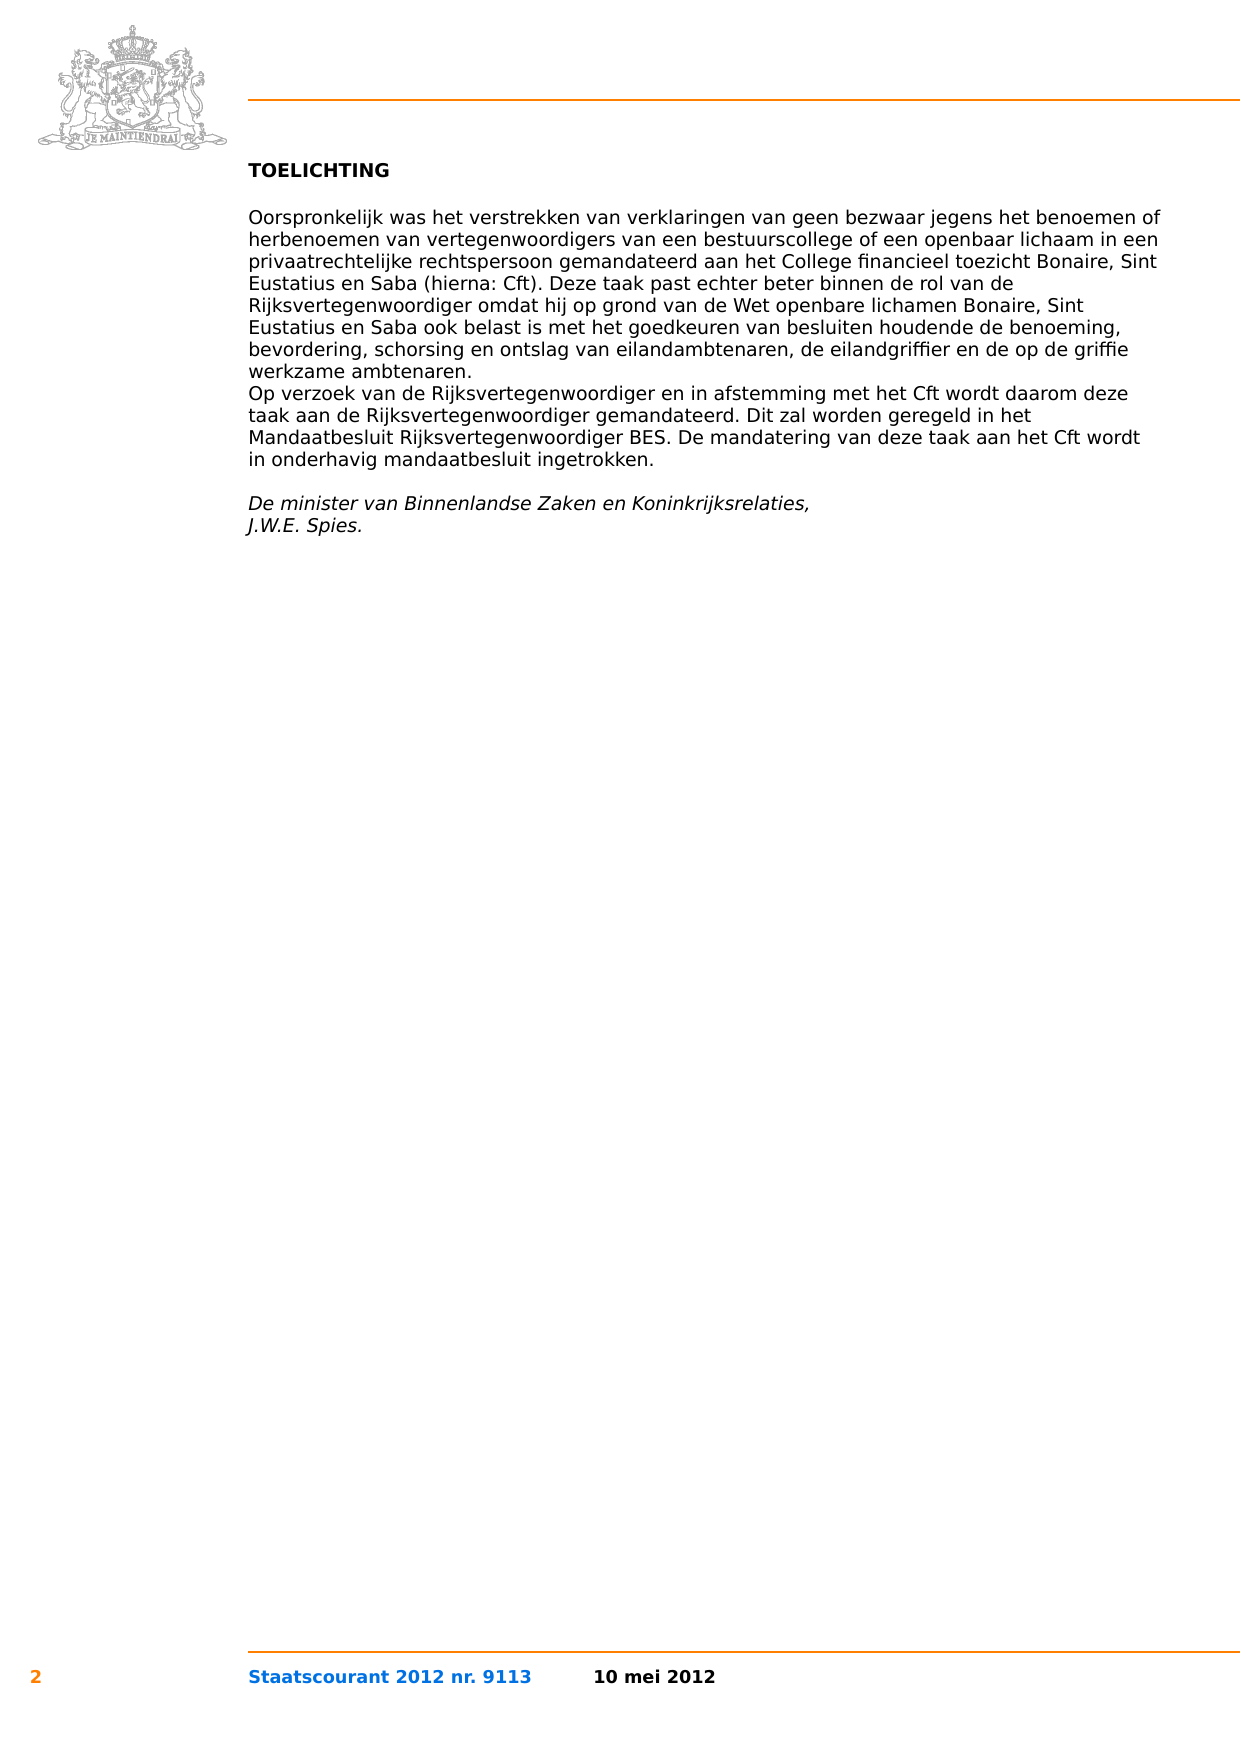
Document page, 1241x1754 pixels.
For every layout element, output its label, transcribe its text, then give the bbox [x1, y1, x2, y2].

text Oorspronkelijk was het verstrekken van verklaringen van geen bezwaar jegens het benoemen of herbenoemen van vertegenwoordigers van een bestuurscollege of een openbaar lichaam in een privaatrechtelijke rechtspersoon gemandateerd aan het College financieel toezicht Bonaire, Sint Eustatius en Saba (hierna: Cft). Deze taak past echter beter binnen de rol van de Rijksvertegenwoordiger omdat hij op grond van de Wet openbare lichamen Bonaire, Sint Eustatius en Saba ook belast is met het goedkeuren van besluiten houdende de benoeming, bevordering, schorsing en ontslag van eilandambtenaren, de eilandgriffier en de op de griffie werkzame ambtenaren. [248, 207, 1163, 383]
text Op verzoek van de Rijksvertegenwoordiger en in afstemming met het Cft wordt daarom deze taak aan de Rijksvertegenwoordiger gemandateerd. Dit zal worden geregeld in het Mandaatbesluit Rijksvertegenwoordiger BES. De mandatering van deze taak aan het Cft wordt in onderhavig mandaatbesluit ingetrokken. [248, 383, 1163, 471]
text De minister van Binnenlandse Zaken en Koninkrijksrelaties, J.W.E. Spies. [248, 492, 1163, 536]
subtitle TOELICHTING [248, 160, 1163, 182]
picture [38, 25, 227, 150]
